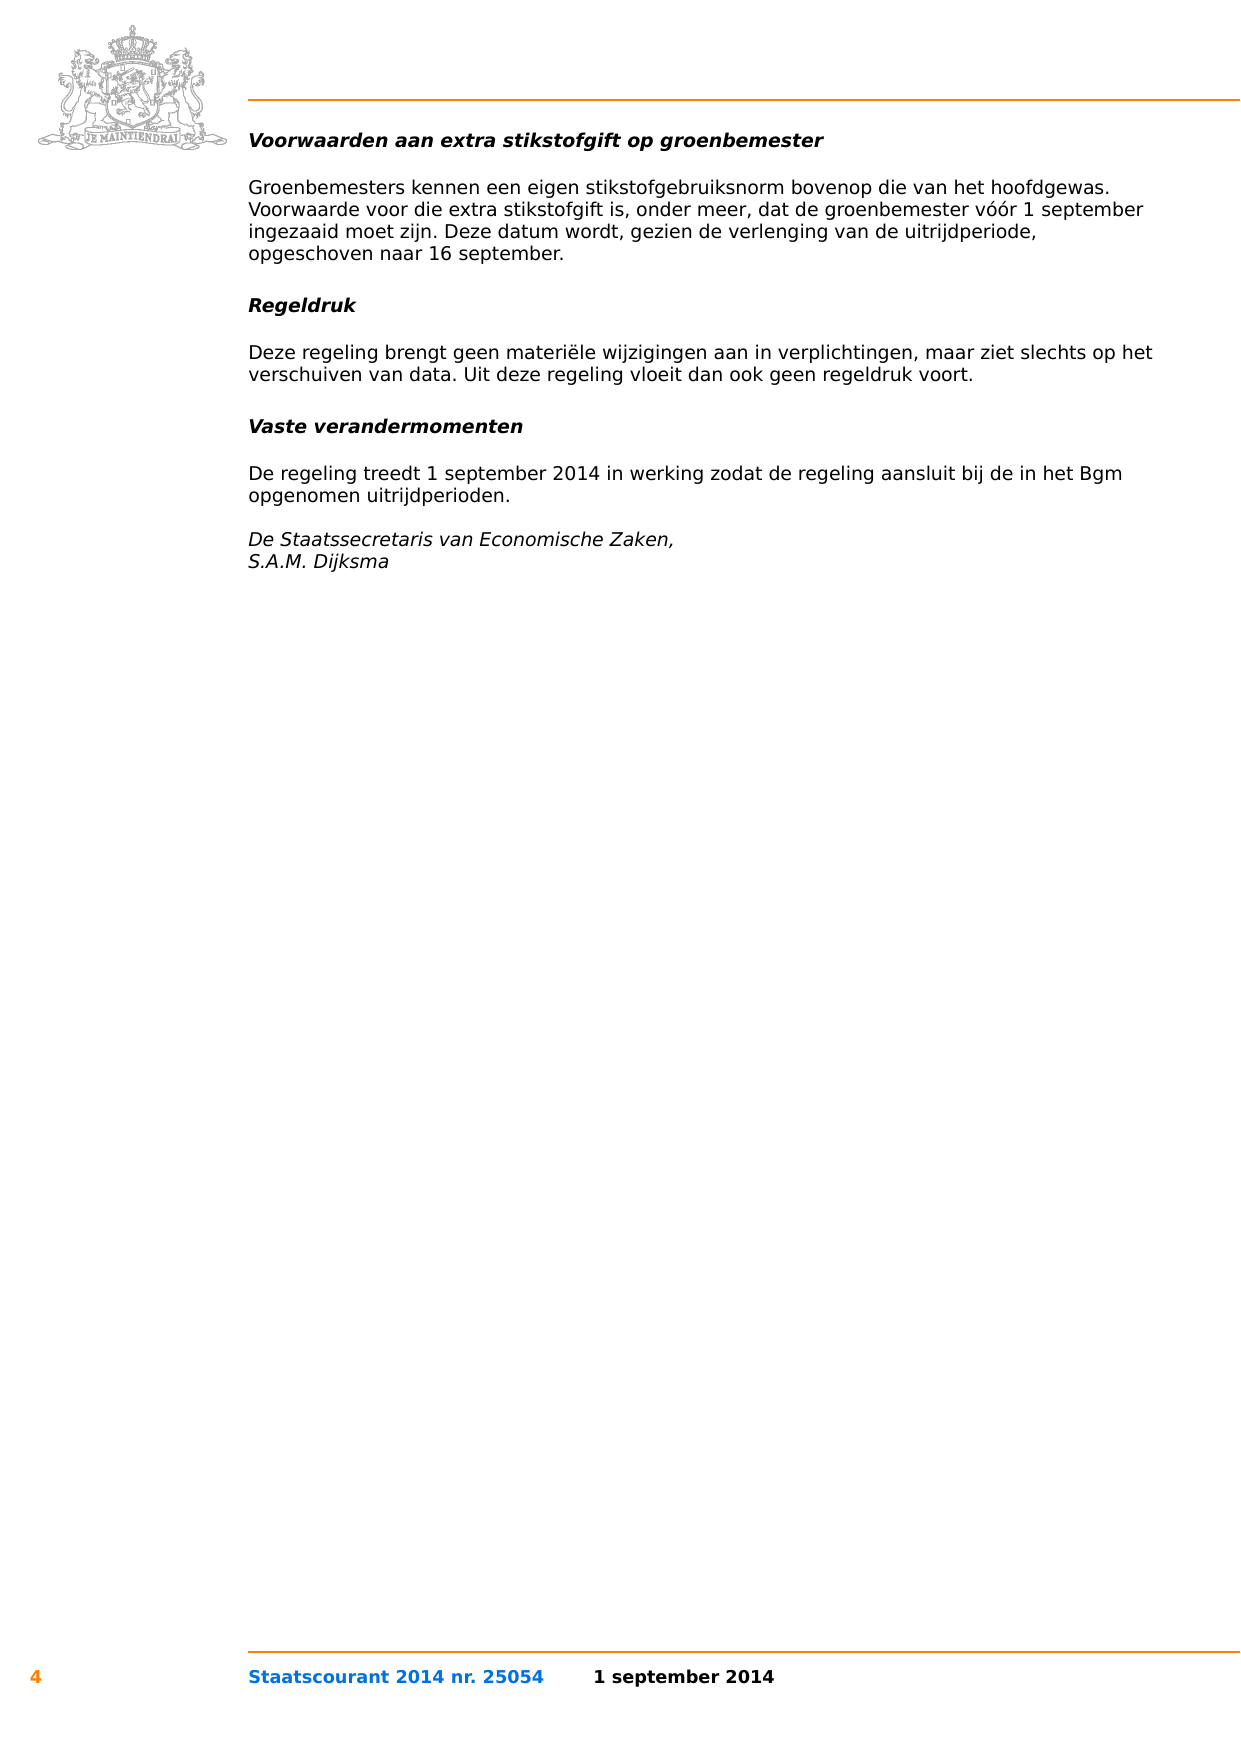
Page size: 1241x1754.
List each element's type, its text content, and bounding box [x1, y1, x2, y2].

text Deze regeling brengt geen materiële wijzigingen aan in verplichtingen, maar ziet slechts op het verschuiven van data. Uit deze regeling vloeit dan ook geen regeldruk voort. [248, 342, 1163, 386]
subtitle Regeldruk [248, 295, 1163, 317]
picture [38, 25, 227, 150]
text De regeling treedt 1 september 2014 in werking zodat de regeling aansluit bij de in het Bgm opgenomen uitrijdperioden. [248, 463, 1163, 507]
subtitle Vaste verandermomenten [248, 416, 1163, 438]
subtitle Voorwaarden aan extra stikstofgift op groenbemester [248, 130, 1163, 152]
text Groenbemesters kennen een eigen stikstofgebruiksnorm bovenop die van het hoofdgewas. Voorwaarde voor die extra stikstofgift is, onder meer, dat de groenbemester vóór 1 september ingezaaid moet zijn. Deze datum wordt, gezien de verlenging van de uitrijdperiode, opgeschoven naar 16 september. [248, 177, 1163, 265]
text De Staatssecretaris van Economische Zaken, S.A.M. Dijksma [248, 528, 1163, 572]
